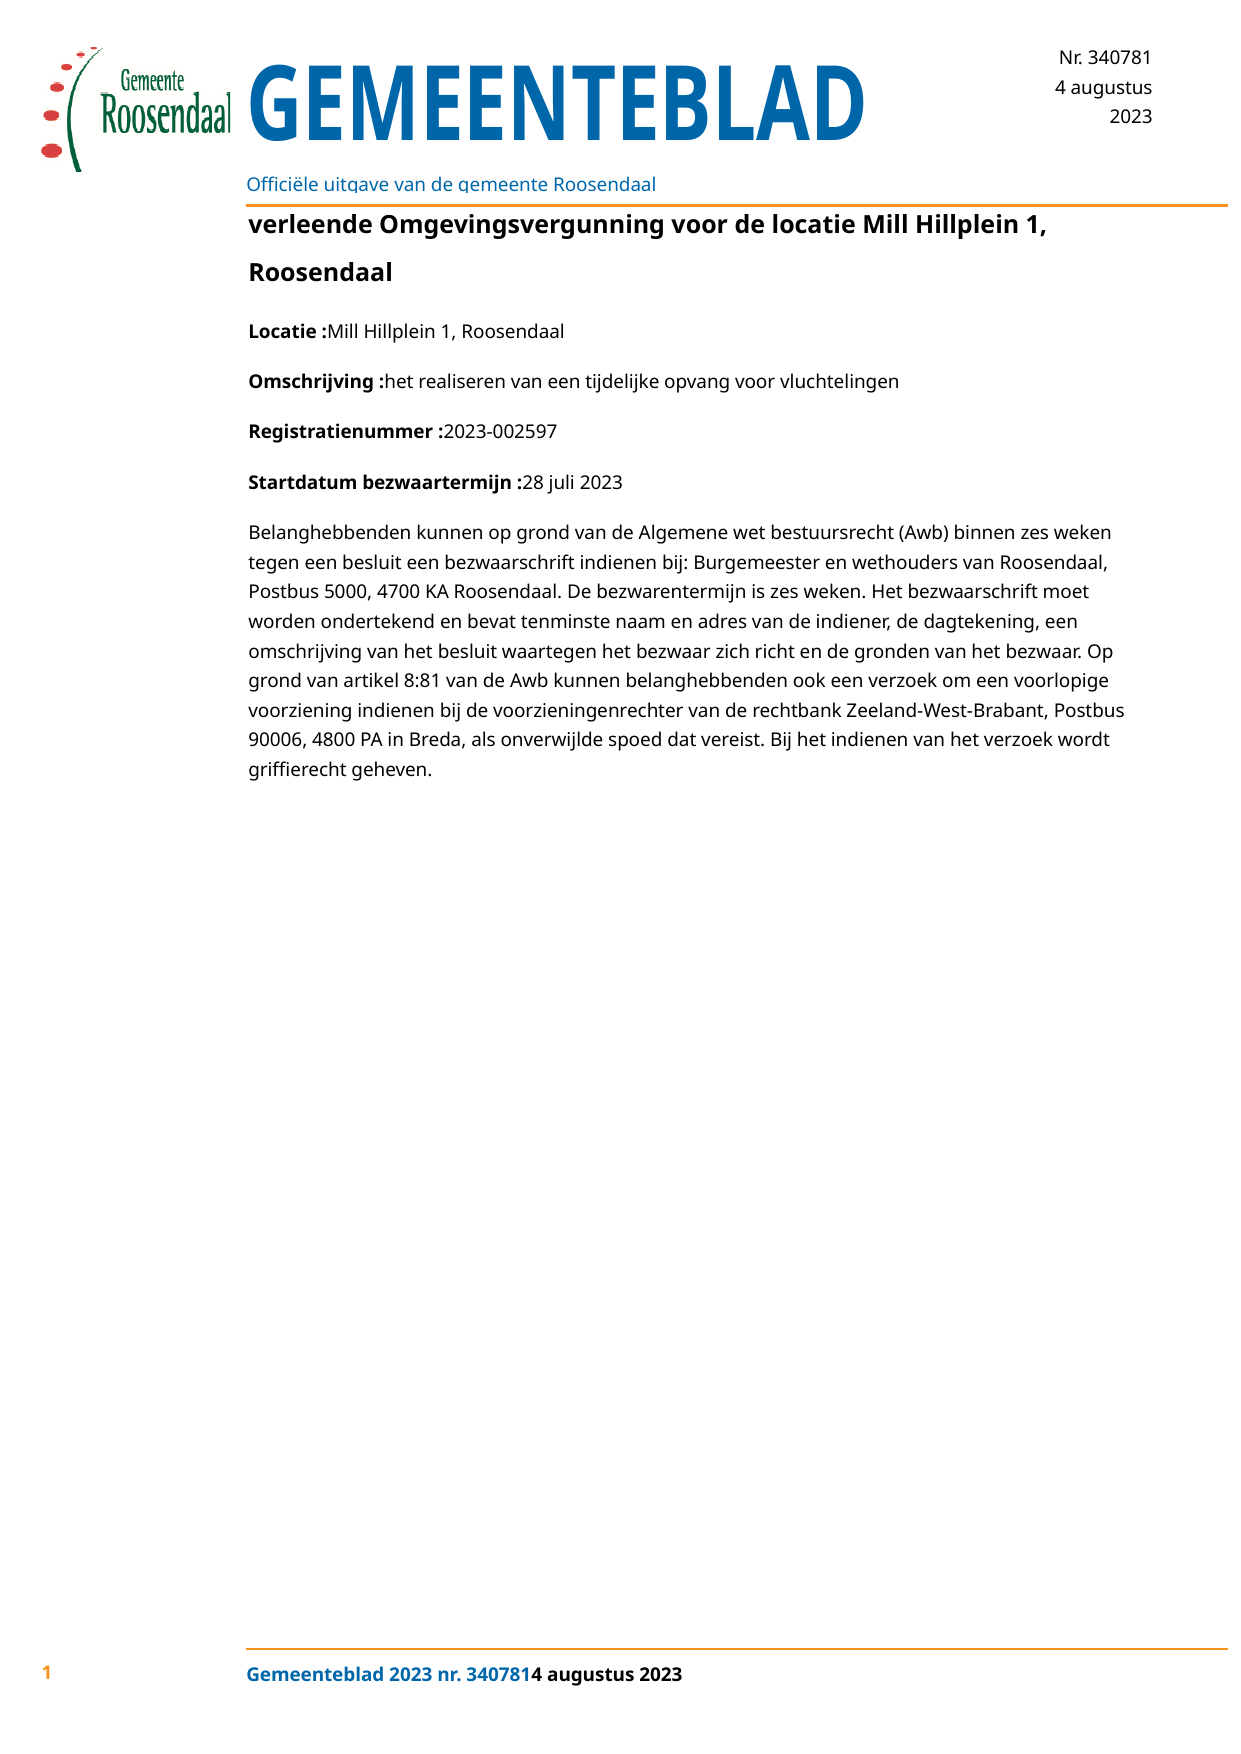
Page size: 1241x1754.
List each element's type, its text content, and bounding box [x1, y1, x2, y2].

text Locatie :Mill Hillplein 1, Roosendaal [248, 318, 1152, 344]
text Omschrijving :het realiseren van een tijdelijke opvang voor vluchtelingen [248, 368, 1152, 394]
text Belanghebbenden kunnen op grond van de Algemene wet bestuursrecht (Awb) binnen zes weken tegen een besluit een bezwaarschrift indienen bij: Burgemeester en wethouders van Roosendaal, Postbus 5000, 4700 KA Roosendaal. De bezwarentermijn is zes weken. Het bezwaarschrift moet worden ondertekend en bevat tenminste naam en adres van de indiener, de dagtekening, een omschrijving van het besluit waartegen het bezwaar zich richt en de gronden van het bezwaar. Op grond van artikel 8:81 van de Awb kunnen belanghebbenden ook een verzoek om een voorlopige voorziening indienen bij de voorzieningenrechter van de rechtbank Zeeland-West-Brabant, Postbus 90006, 4800 PA in Breda, als onverwijlde spoed dat vereist. Bij het indienen van het verzoek wordt griffierecht geheven. [248, 519, 1152, 782]
text verleende Omgevingsvergunning voor de locatie Mill Hillplein 1, Roosendaal [248, 207, 1152, 288]
text Registratienummer :2023-002597 [248, 419, 1152, 444]
text Startdatum bezwaartermijn :28 juli 2023 [248, 469, 1152, 495]
picture [41, 47, 231, 172]
